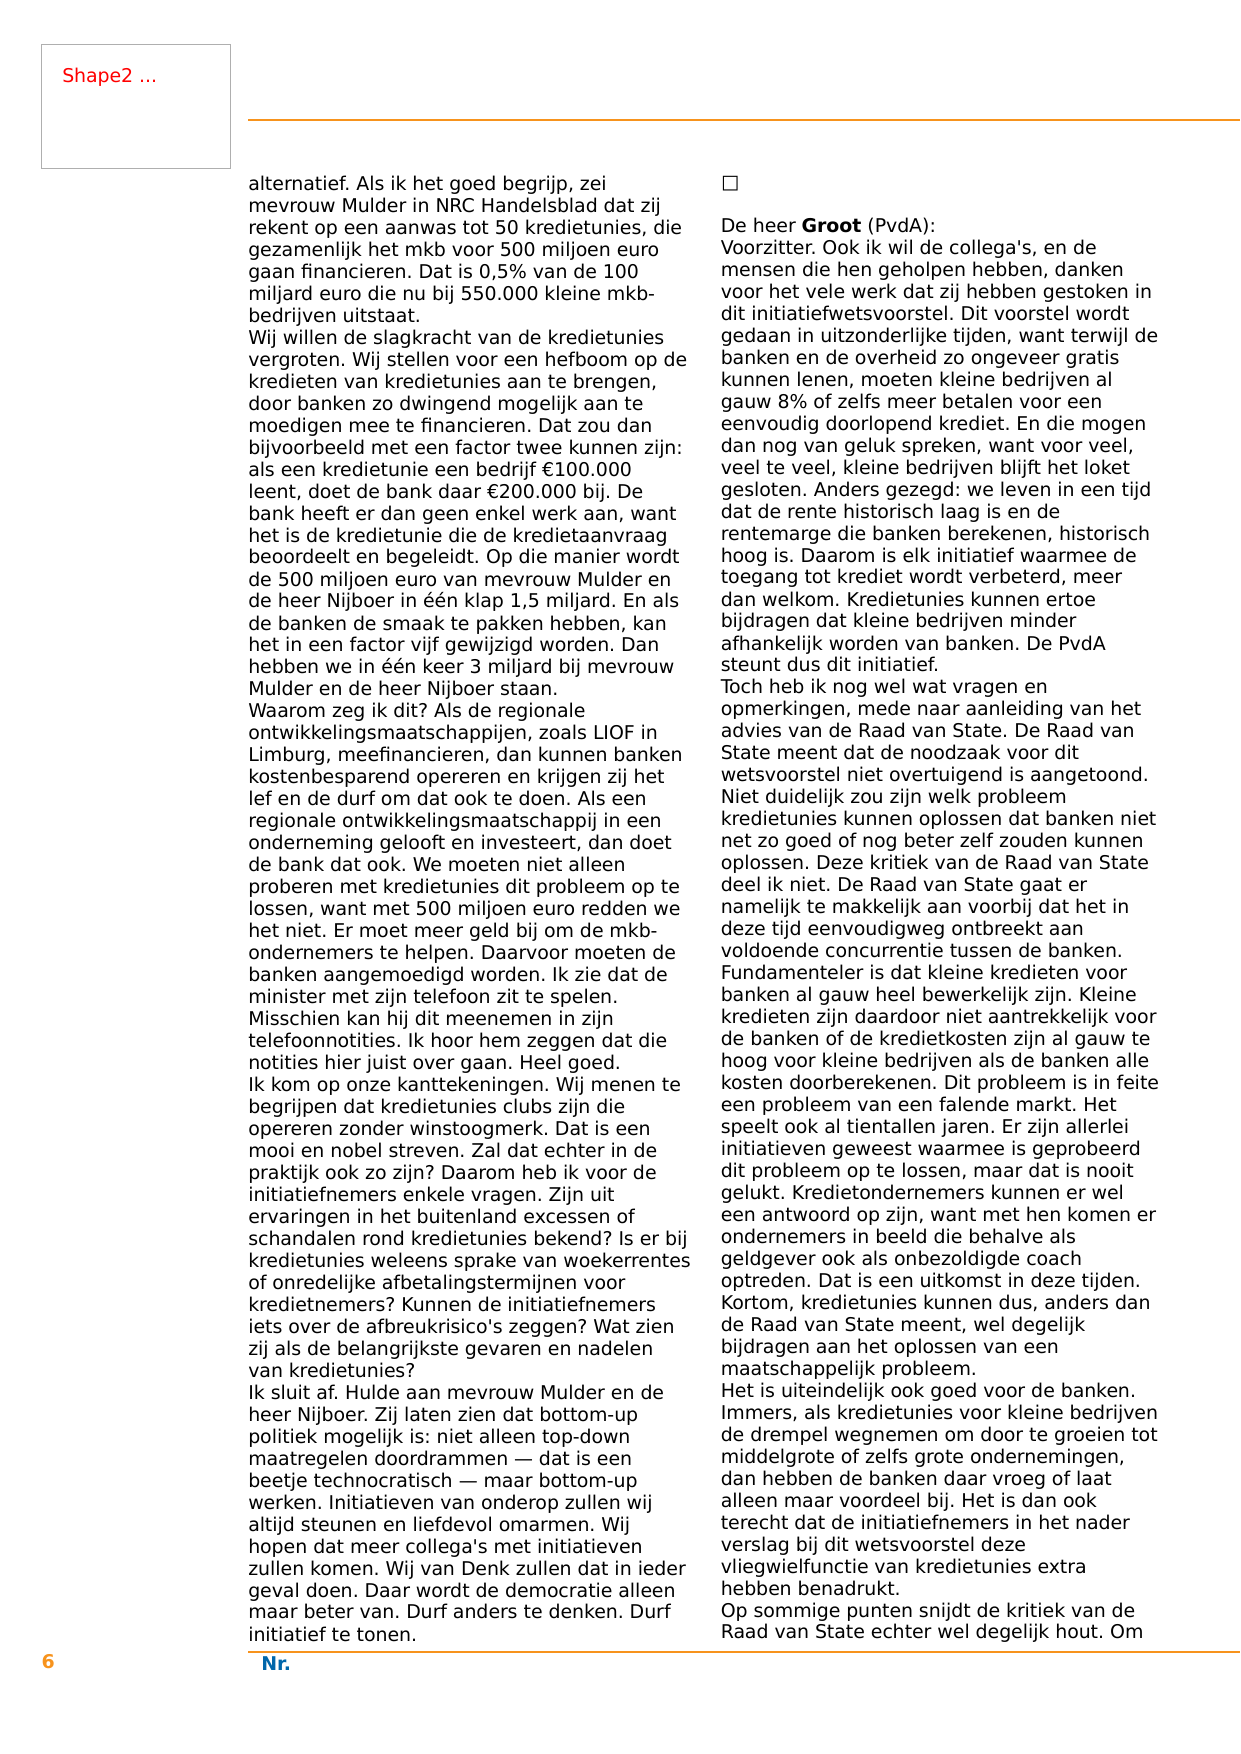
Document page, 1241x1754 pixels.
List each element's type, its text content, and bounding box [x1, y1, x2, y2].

text ⬜ [721, 173, 1163, 195]
text De heer Groot (PvdA): [721, 215, 1163, 237]
text Ik kom op onze kanttekeningen. Wij menen te begrijpen dat kredietunies clubs zijn die opereren zonder winstoogmerk. Dat is een mooi en nobel streven. Zal dat echter in de praktijk ook zo zijn? Daarom heb ik voor de initiatiefnemers enkele vragen. Zijn uit ervaringen in het buitenland excessen of schandalen rond kredietunies bekend? Is er bij kredietunies weleens sprake van woekerrentes of onredelijke afbetalingstermijnen voor kredietnemers? Kunnen de initiatiefnemers iets over de afbreukrisico's zeggen? Wat zien zij als de belangrijkste gevaren en nadelen van kredietunies? [248, 1074, 691, 1382]
text Op sommige punten snijdt de kritiek van de Raad van State echter wel degelijk hout. Om [721, 1599, 1163, 1643]
text Ik sluit af. Hulde aan mevrouw Mulder en de heer Nijboer. Zij laten zien dat bottom-up politiek mogelijk is: niet alleen top-down maatregelen doordrammen — dat is een beetje technocratisch — maar bottom-up werken. Initiatieven van onderop zullen wij altijd steunen en liefdevol omarmen. Wij hopen dat meer collega's met initiatieven zullen komen. Wij van Denk zullen dat in ieder geval doen. Daar wordt de democratie alleen maar beter van. Durf anders te denken. Durf initiatief te tonen. [248, 1382, 691, 1645]
text Het is uiteindelijk ook goed voor de banken. Immers, als kredietunies voor kleine bedrijven de drempel wegnemen om door te groeien tot middelgrote of zelfs grote ondernemingen, dan hebben de banken daar vroeg of laat alleen maar voordeel bij. Het is dan ook terecht dat de initiatiefnemers in het nader verslag bij dit wetsvoorstel deze vliegwielfunctie van kredietunies extra hebben benadrukt. [721, 1380, 1163, 1599]
text alternatief. Als ik het goed begrijp, zei mevrouw Mulder in NRC Handelsblad dat zij rekent op een aanwas tot 50 kredietunies, die gezamenlijk het mkb voor 500 miljoen euro gaan financieren. Dat is 0,5% van de 100 miljard euro die nu bij 550.000 kleine mkb-bedrijven uitstaat. [248, 173, 691, 327]
text Waarom zeg ik dit? Als de regionale ontwikkelingsmaatschappijen, zoals LIOF in Limburg, meefinancieren, dan kunnen banken kostenbesparend opereren en krijgen zij het lef en de durf om dat ook te doen. Als een regionale ontwikkelingsmaatschappij in een onderneming gelooft en investeert, dan doet de bank dat ook. We moeten niet alleen proberen met kredietunies dit probleem op te lossen, want met 500 miljoen euro redden we het niet. Er moet meer geld bij om de mkb-ondernemers te helpen. Daarvoor moeten de banken aangemoedigd worden. Ik zie dat de minister met zijn telefoon zit te spelen. Misschien kan hij dit meenemen in zijn telefoonnotities. Ik hoor hem zeggen dat die notities hier juist over gaan. Heel goed. [248, 700, 691, 1074]
text Wij willen de slagkracht van de kredietunies vergroten. Wij stellen voor een hefboom op de kredieten van kredietunies aan te brengen, door banken zo dwingend mogelijk aan te moedigen mee te financieren. Dat zou dan bijvoorbeeld met een factor twee kunnen zijn: als een kredietunie een bedrijf €100.000 leent, doet de bank daar €200.000 bij. De bank heeft er dan geen enkel werk aan, want het is de kredietunie die de kredietaanvraag beoordeelt en begeleidt. Op die manier wordt de 500 miljoen euro van mevrouw Mulder en de heer Nijboer in één klap 1,5 miljard. En als de banken de smaak te pakken hebben, kan het in een factor vijf gewijzigd worden. Dan hebben we in één keer 3 miljard bij mevrouw Mulder en de heer Nijboer staan. [248, 327, 691, 700]
text Toch heb ik nog wel wat vragen en opmerkingen, mede naar aanleiding van het advies van de Raad van State. De Raad van State meent dat de noodzaak voor dit wetsvoorstel niet overtuigend is aangetoond. Niet duidelijk zou zijn welk probleem kredietunies kunnen oplossen dat banken niet net zo goed of nog beter zelf zouden kunnen oplossen. Deze kritiek van de Raad van State deel ik niet. De Raad van State gaat er namelijk te makkelijk aan voorbij dat het in deze tijd eenvoudigweg ontbreekt aan voldoende concurrentie tussen de banken. Fundamenteler is dat kleine kredieten voor banken al gauw heel bewerkelijk zijn. Kleine kredieten zijn daardoor niet aantrekkelijk voor de banken of de kredietkosten zijn al gauw te hoog voor kleine bedrijven als de banken alle kosten doorberekenen. Dit probleem is in feite een probleem van een falende markt. Het speelt ook al tientallen jaren. Er zijn allerlei initiatieven geweest waarmee is geprobeerd dit probleem op te lossen, maar dat is nooit gelukt. Kredietondernemers kunnen er wel een antwoord op zijn, want met hen komen er ondernemers in beeld die behalve als geldgever ook als onbezoldigde coach optreden. Dat is een uitkomst in deze tijden. Kortom, kredietunies kunnen dus, anders dan de Raad van State meent, wel degelijk bijdragen aan het oplossen van een maatschappelijk probleem. [721, 676, 1163, 1380]
text Voorzitter. Ook ik wil de collega's, en de mensen die hen geholpen hebben, danken voor het vele werk dat zij hebben gestoken in dit initiatiefwetsvoorstel. Dit voorstel wordt gedaan in uitzonderlijke tijden, want terwijl de banken en de overheid zo ongeveer gratis kunnen lenen, moeten kleine bedrijven al gauw 8% of zelfs meer betalen voor een eenvoudig doorlopend krediet. En die mogen dan nog van geluk spreken, want voor veel, veel te veel, kleine bedrijven blijft het loket gesloten. Anders gezegd: we leven in een tijd dat de rente historisch laag is en de rentemarge die banken berekenen, historisch hoog is. Daarom is elk initiatief waarmee de toegang tot krediet wordt verbeterd, meer dan welkom. Kredietunies kunnen ertoe bijdragen dat kleine bedrijven minder afhankelijk worden van banken. De PvdA steunt dus dit initiatief. [721, 237, 1163, 676]
